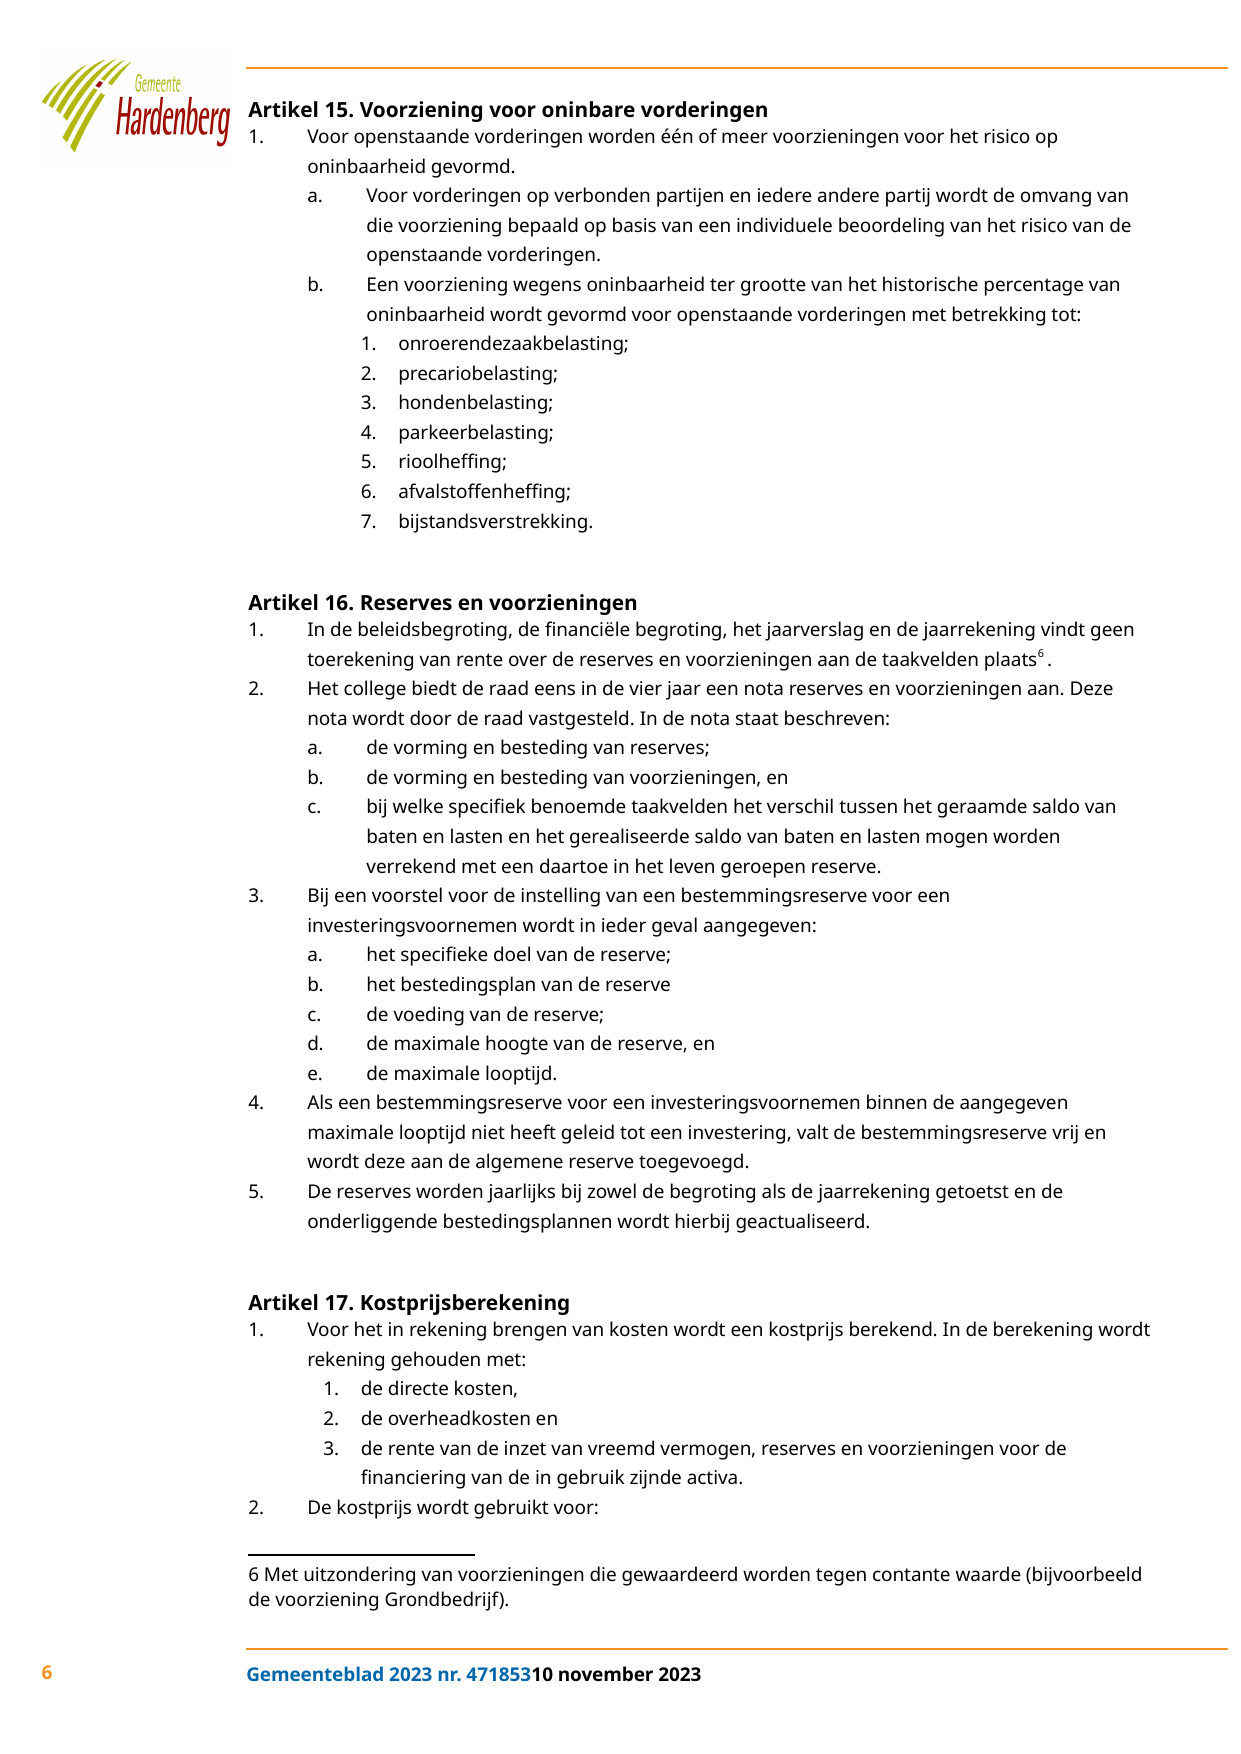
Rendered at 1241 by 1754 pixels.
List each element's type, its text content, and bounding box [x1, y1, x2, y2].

text Artikel 15. Voorziening voor oninbare vorderingen [248, 95, 1152, 123]
list de vorming en besteding van reserves; [307, 734, 1152, 760]
list precariobelasting; [361, 360, 1152, 386]
list afvalstoffenheffing; [361, 478, 1152, 504]
list de rente van de inzet van vreemd vermogen, reserves en voorzieningen voor de financiering van de in gebruik zijnde activa. [323, 1435, 1152, 1490]
list In de beleidsbegroting, de financiële begroting, het jaarverslag en de jaarrekening vindt geen toerekening van rente over de reserves en voorzieningen aan de taakvelden plaats. [248, 616, 1152, 672]
list de overheadkosten en [323, 1405, 1152, 1431]
list Voor het in rekening brengen van kosten wordt een kostprijs berekend. In de berekening wordt rekening gehouden met: [248, 1316, 1152, 1372]
list de vorming en besteding van voorzieningen, en [307, 764, 1152, 790]
list Met uitzondering van voorzieningen die gewaardeerd worden tegen contante waarde (bijvoorbeeld de voorziening Grondbedrijf). [248, 1561, 1152, 1612]
list bij welke specifiek benoemde taakvelden het verschil tussen het geraamde saldo van baten en lasten en het gerealiseerde saldo van baten en lasten mogen worden verrekend met een daartoe in het leven geroepen reserve. [307, 794, 1152, 879]
list rioolheffing; [361, 449, 1152, 474]
list Voor vorderingen op verbonden partijen en iedere andere partij wordt de omvang van die voorziening bepaald op basis van een individuele beoordeling van het risico van de openstaande vorderingen. [307, 182, 1152, 267]
list de voeding van de reserve; [307, 1001, 1152, 1027]
list bijstandsverstrekking. [361, 508, 1152, 533]
picture [41, 47, 231, 172]
list de maximale hoogte van de reserve, en [307, 1030, 1152, 1056]
list de maximale looptijd. [307, 1060, 1152, 1086]
text Artikel 17. Kostprijsberekening [248, 1288, 1152, 1316]
text Artikel 16. Reserves en voorzieningen [248, 588, 1152, 616]
list De reserves worden jaarlijks bij zowel de begroting als de jaarrekening getoetst en de onderliggende bestedingsplannen wordt hierbij geactualiseerd. [248, 1178, 1152, 1234]
list het specifieke doel van de reserve; [307, 942, 1152, 967]
list Als een bestemmingsreserve voor een investeringsvoornemen binnen de aangegeven maximale looptijd niet heeft geleid tot een investering, valt de bestemmingsreserve vrij en wordt deze aan de algemene reserve toegevoegd. [248, 1089, 1152, 1174]
list de directe kosten, [323, 1376, 1152, 1401]
list Bij een voorstel voor de instelling van een bestemmingsreserve voor een investeringsvoornemen wordt in ieder geval aangegeven: [248, 882, 1152, 938]
list onroerendezaakbelasting; [361, 330, 1152, 356]
list het bestedingsplan van de reserve [307, 971, 1152, 997]
list De kostprijs wordt gebruikt voor: [248, 1494, 1152, 1519]
list Het college biedt de raad eens in de vier jaar een nota reserves en voorzieningen aan. Deze nota wordt door de raad vastgesteld. In de nota staat beschreven: [248, 675, 1152, 731]
list hondenbelasting; [361, 389, 1152, 415]
list parkeerbelasting; [361, 419, 1152, 445]
list Voor openstaande vorderingen worden één of meer voorzieningen voor het risico op oninbaarheid gevormd. [248, 123, 1152, 178]
list Een voorziening wegens oninbaarheid ter grootte van het historische percentage van oninbaarheid wordt gevormd voor openstaande vorderingen met betrekking tot: [307, 271, 1152, 326]
